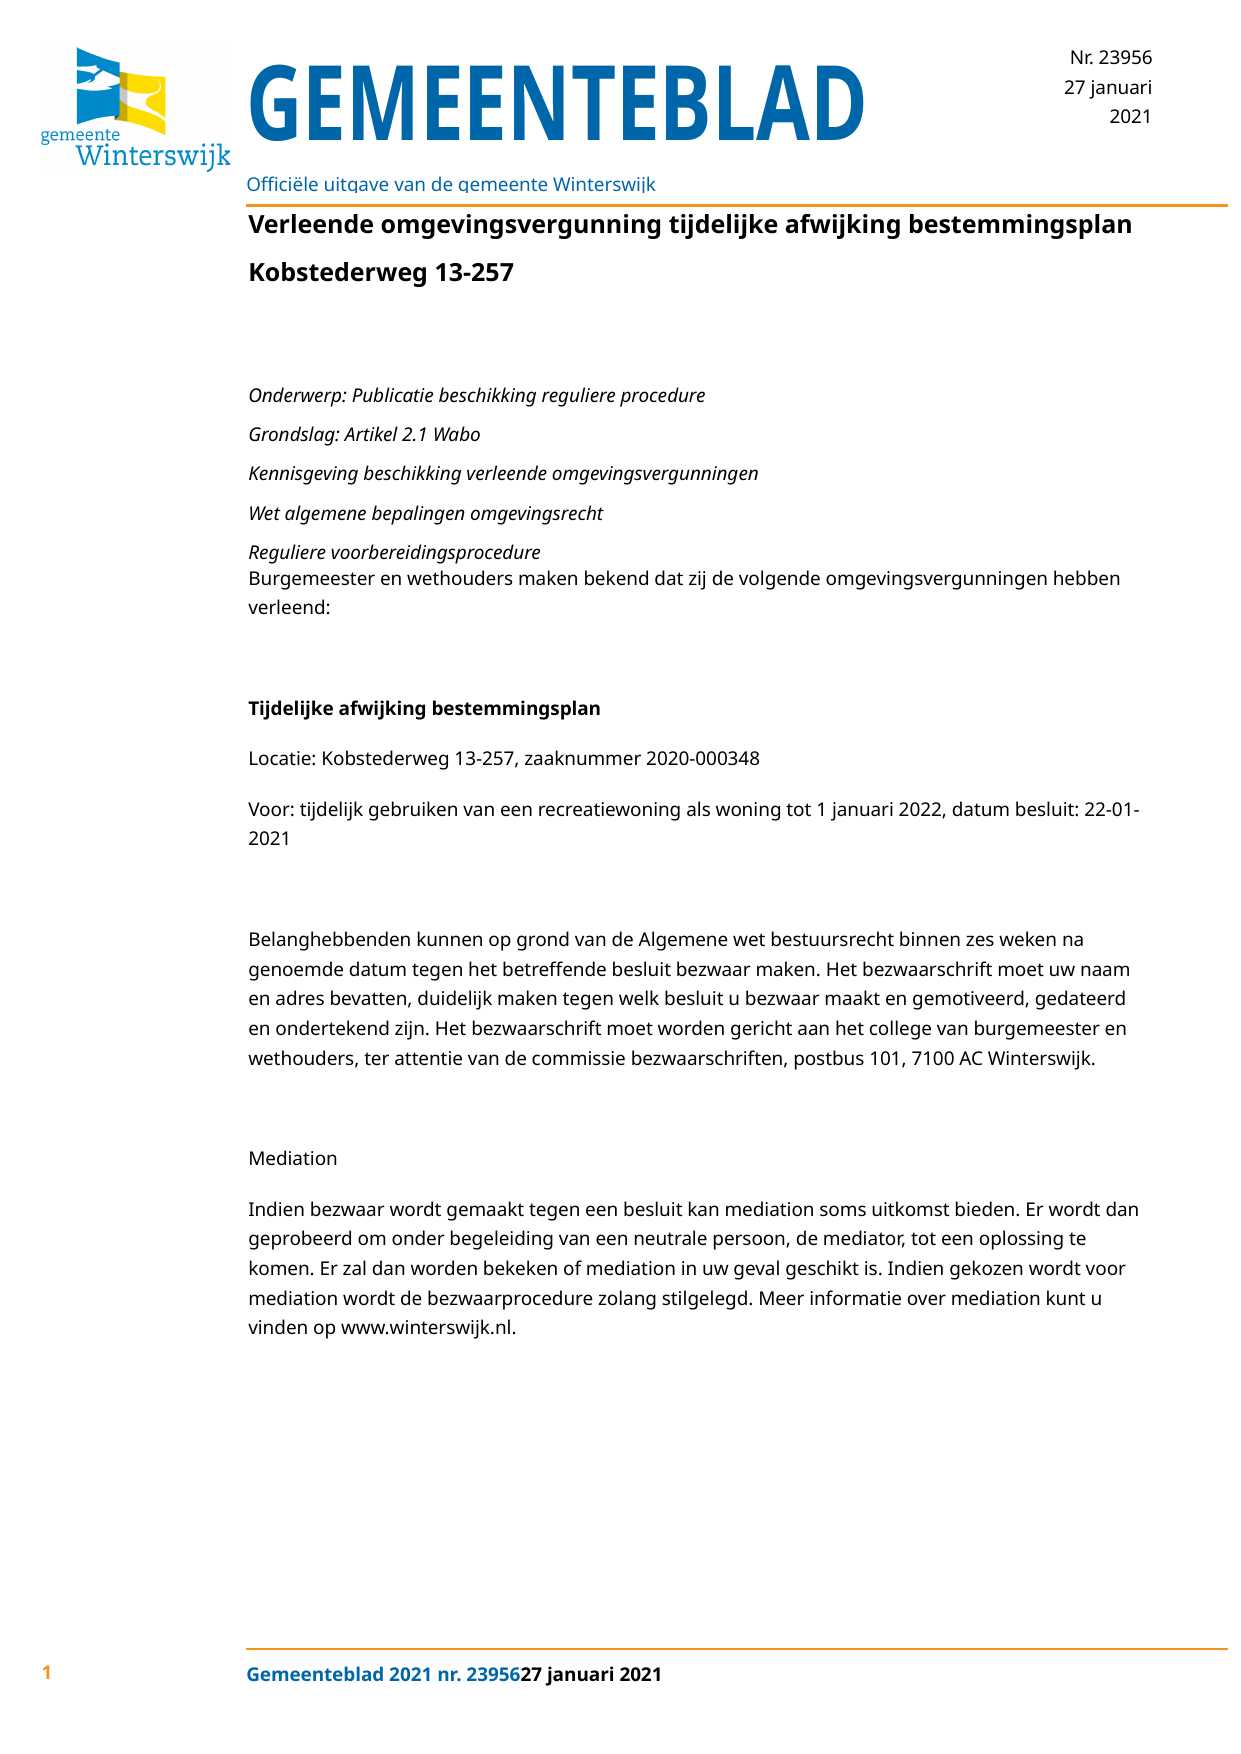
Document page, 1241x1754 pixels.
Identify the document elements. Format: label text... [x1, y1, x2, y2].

text Locatie: Kobstederweg 13-257, zaaknummer 2020-000348 [248, 746, 1152, 771]
text Verleende omgevingsvergunning tijdelijke afwijking bestemmingsplan Kobstederweg 13-257 [248, 207, 1152, 288]
text Mediation [248, 1146, 1152, 1171]
text Belanghebbenden kunnen op grond van de Algemene wet bestuursrecht binnen zes weken na genoemde datum tegen het betreffende besluit bezwaar maken. Het bezwaarschrift moet uw naam en adres bevatten, duidelijk maken tegen welk besluit u bezwaar maakt en gemotiveerd, gedateerd en ondertekend zijn. Het bezwaarschrift moet worden gericht aan het college van burgemeester en wethouders, ter attentie van de commissie bezwaarschriften, postbus 101, 7100 AC Winterswijk. [248, 926, 1152, 1070]
picture [225, 153, 231, 162]
text Kennisgeving beschikking verleende omgevingsvergunningen [248, 460, 1152, 486]
picture [41, 47, 231, 172]
text Onderwerp: Publicatie beschikking reguliere procedure [248, 382, 1152, 408]
text Burgemeester en wethouders maken bekend dat zij de volgende omgevingsvergunningen hebben verleend: [248, 565, 1152, 620]
text Tijdelijke afwijking bestemmingsplan [248, 695, 1152, 721]
text Reguliere voorbereidingsprocedure [248, 539, 1152, 565]
text Wet algemene bepalingen omgevingsrecht [248, 500, 1152, 525]
text Voor: tijdelijk gebruiken van een recreatiewoning als woning tot 1 januari 2022, datum besluit: 22-01-2021 [248, 796, 1152, 851]
text Grondslag: Artikel 2.1 Wabo [248, 421, 1152, 447]
text Indien bezwaar wordt gemaakt tegen een besluit kan mediation soms uitkomst bieden. Er wordt dan geprobeerd om onder begeleiding van een neutrale persoon, de mediator, tot een oplossing te komen. Er zal dan worden bekeken of mediation in uw geval geschikt is. Indien gekozen wordt voor mediation wordt de bezwaarprocedure zolang stilgelegd. Meer informatie over mediation kunt u vinden op www.winterswijk.nl. [248, 1196, 1152, 1340]
